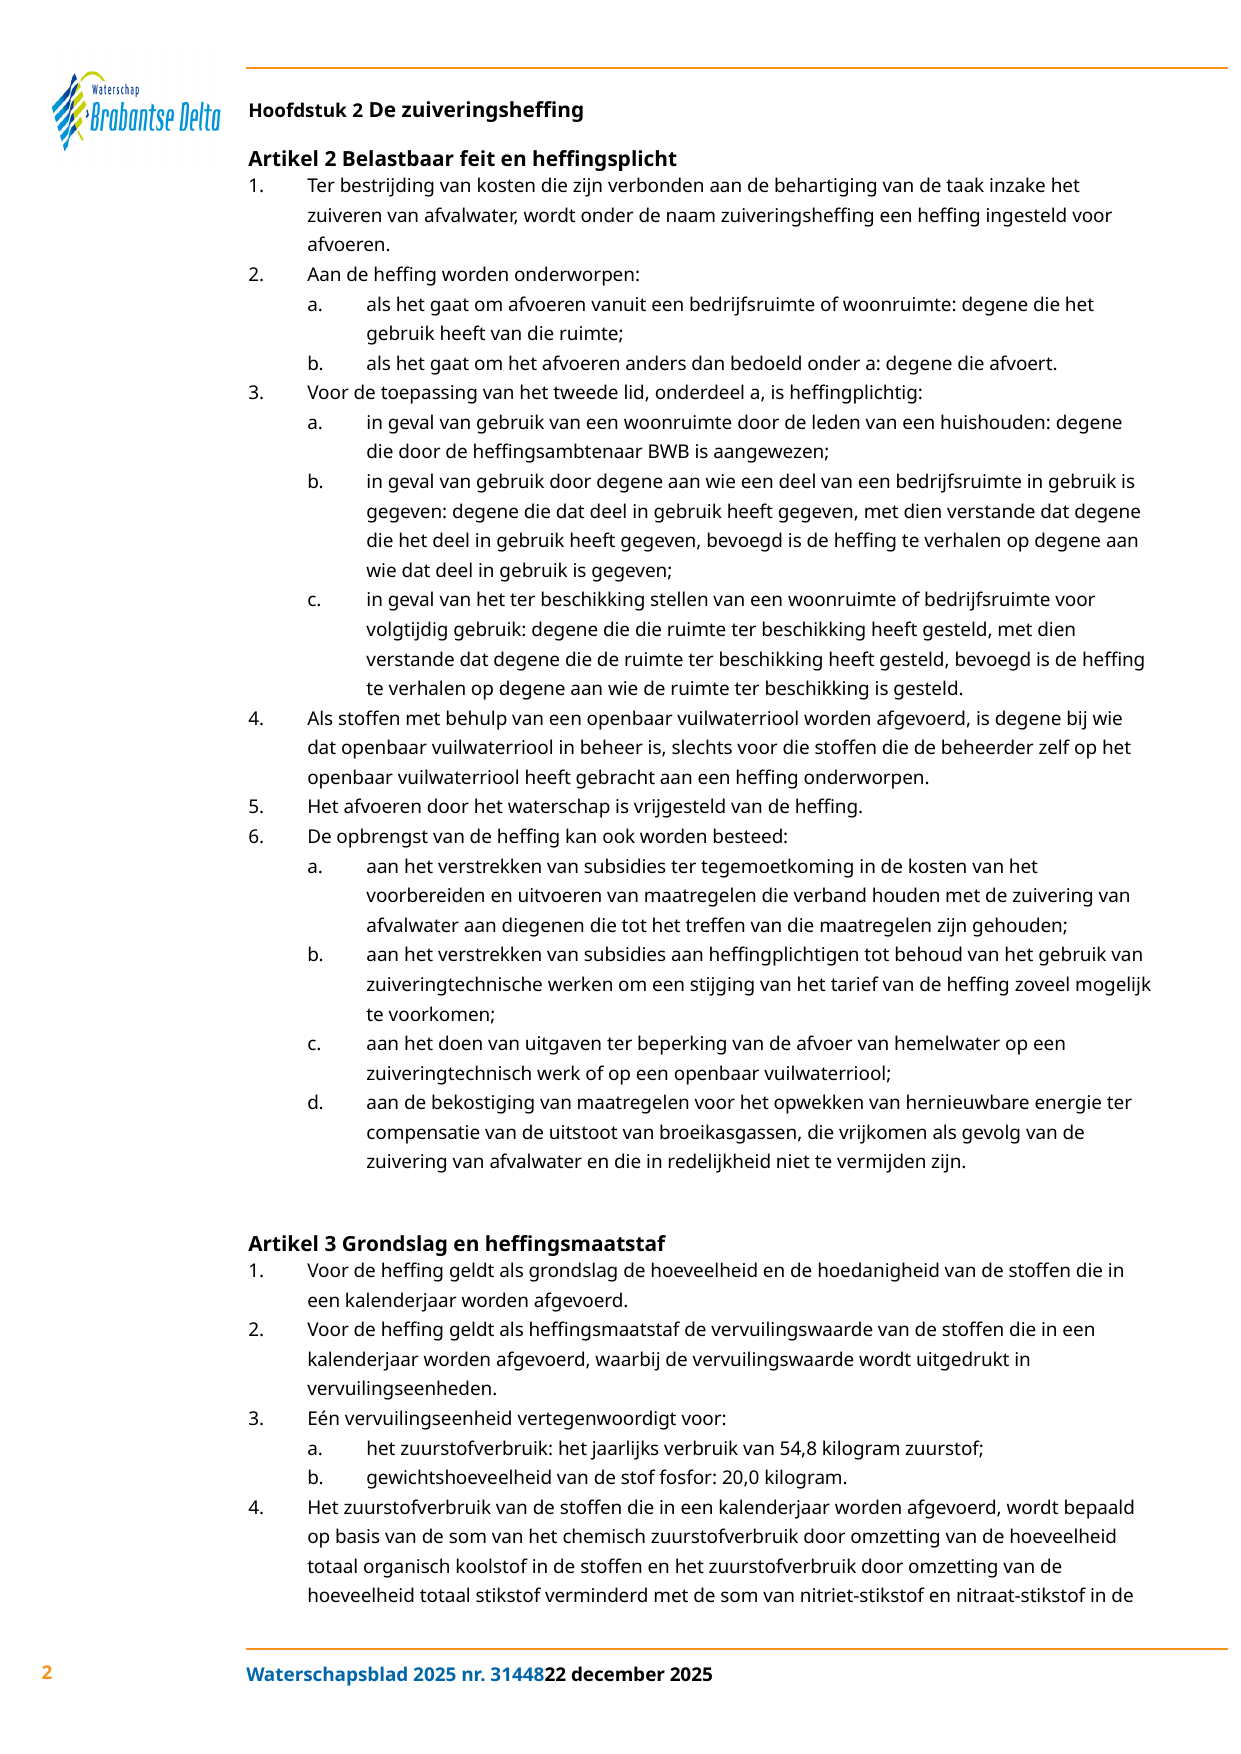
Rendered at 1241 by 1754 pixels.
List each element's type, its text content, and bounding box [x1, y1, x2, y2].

list Eén vervuilingseenheid vertegenwoordigt voor: [248, 1405, 1152, 1431]
list in geval van gebruik van een woonruimte door de leden van een huishouden: degene die door de heffingsambtenaar BWB is aangewezen; [307, 409, 1152, 464]
list Ter bestrijding van kosten die zijn verbonden aan de behartiging van de taak inzake het zuiveren van afvalwater, wordt onder de naam zuiveringsheffing een heffing ingesteld voor afvoeren. [248, 172, 1152, 257]
list De opbrengst van de heffing kan ook worden besteed: [248, 823, 1152, 849]
list in geval van gebruik door degene aan wie een deel van een bedrijfsruimte in gebruik is gegeven: degene die dat deel in gebruik heeft gegeven, met dien verstande dat degene die het deel in gebruik heeft gegeven, bevoegd is de heffing te verhalen op degene aan wie dat deel in gebruik is gegeven; [307, 468, 1152, 583]
list aan het doen van uitgaven ter beperking van de afvoer van hemelwater op een zuiveringtechnisch werk of op een openbaar vuilwaterriool; [307, 1030, 1152, 1086]
list Voor de heffing geldt als heffingsmaatstaf de vervuilingswaarde van de stoffen die in een kalenderjaar worden afgevoerd, waarbij de vervuilingswaarde wordt uitgedrukt in vervuilingseenheden. [248, 1316, 1152, 1401]
list Het afvoeren door het waterschap is vrijgesteld van de heffing. [248, 794, 1152, 819]
picture [41, 47, 231, 172]
list aan de bekostiging van maatregelen voor het opwekken van hernieuwbare energie ter compensatie van de uitstoot van broeikasgassen, die vrijkomen als gevolg van de zuivering van afvalwater en die in redelijkheid niet te vermijden zijn. [307, 1089, 1152, 1174]
list in geval van het ter beschikking stellen van een woonruimte of bedrijfsruimte voor volgtijdig gebruik: degene die die ruimte ter beschikking heeft gesteld, met dien verstande dat degene die de ruimte ter beschikking heeft gesteld, bevoegd is de heffing te verhalen op degene aan wie de ruimte ter beschikking is gesteld. [307, 587, 1152, 701]
list Het zuurstofverbruik van de stoffen die in een kalenderjaar worden afgevoerd, wordt bepaald op basis van de som van het chemisch zuurstofverbruik door omzetting van de hoeveelheid totaal organisch koolstof in de stoffen en het zuurstofverbruik door omzetting van de hoeveelheid totaal stikstof verminderd met de som van nitriet-stikstof en nitraat-stikstof in de [248, 1494, 1152, 1608]
list Aan de heffing worden onderworpen: [248, 261, 1152, 287]
list aan het verstrekken van subsidies aan heffingplichtigen tot behoud van het gebruik van zuiveringtechnische werken om een stijging van het tarief van de heffing zoveel mogelijk te voorkomen; [307, 942, 1152, 1027]
text Hoofdstuk 2 De zuiveringsheffing [248, 95, 1152, 123]
text Artikel 2 Belastbaar feit en heffingsplicht [248, 144, 1152, 172]
text Artikel 3 Grondslag en heffingsmaatstaf [248, 1229, 1152, 1257]
list aan het verstrekken van subsidies ter tegemoetkoming in de kosten van het voorbereiden en uitvoeren van maatregelen die verband houden met de zuivering van afvalwater aan diegenen die tot het treffen van die maatregelen zijn gehouden; [307, 853, 1152, 938]
list als het gaat om het afvoeren anders dan bedoeld onder a: degene die afvoert. [307, 350, 1152, 376]
list als het gaat om afvoeren vanuit een bedrijfsruimte of woonruimte: degene die het gebruik heeft van die ruimte; [307, 291, 1152, 346]
list gewichtshoeveelheid van de stof fosfor: 20,0 kilogram. [307, 1464, 1152, 1490]
list Voor de toepassing van het tweede lid, onderdeel a, is heffingplichtig: [248, 379, 1152, 405]
list het zuurstofverbruik: het jaarlijks verbruik van 54,8 kilogram zuurstof; [307, 1435, 1152, 1460]
list Voor de heffing geldt als grondslag de hoeveelheid en de hoedanigheid van de stoffen die in een kalenderjaar worden afgevoerd. [248, 1257, 1152, 1312]
list Als stoffen met behulp van een openbaar vuilwaterriool worden afgevoerd, is degene bij wie dat openbaar vuilwaterriool in beheer is, slechts voor die stoffen die de beheerder zelf op het openbaar vuilwaterriool heeft gebracht aan een heffing onderworpen. [248, 705, 1152, 790]
